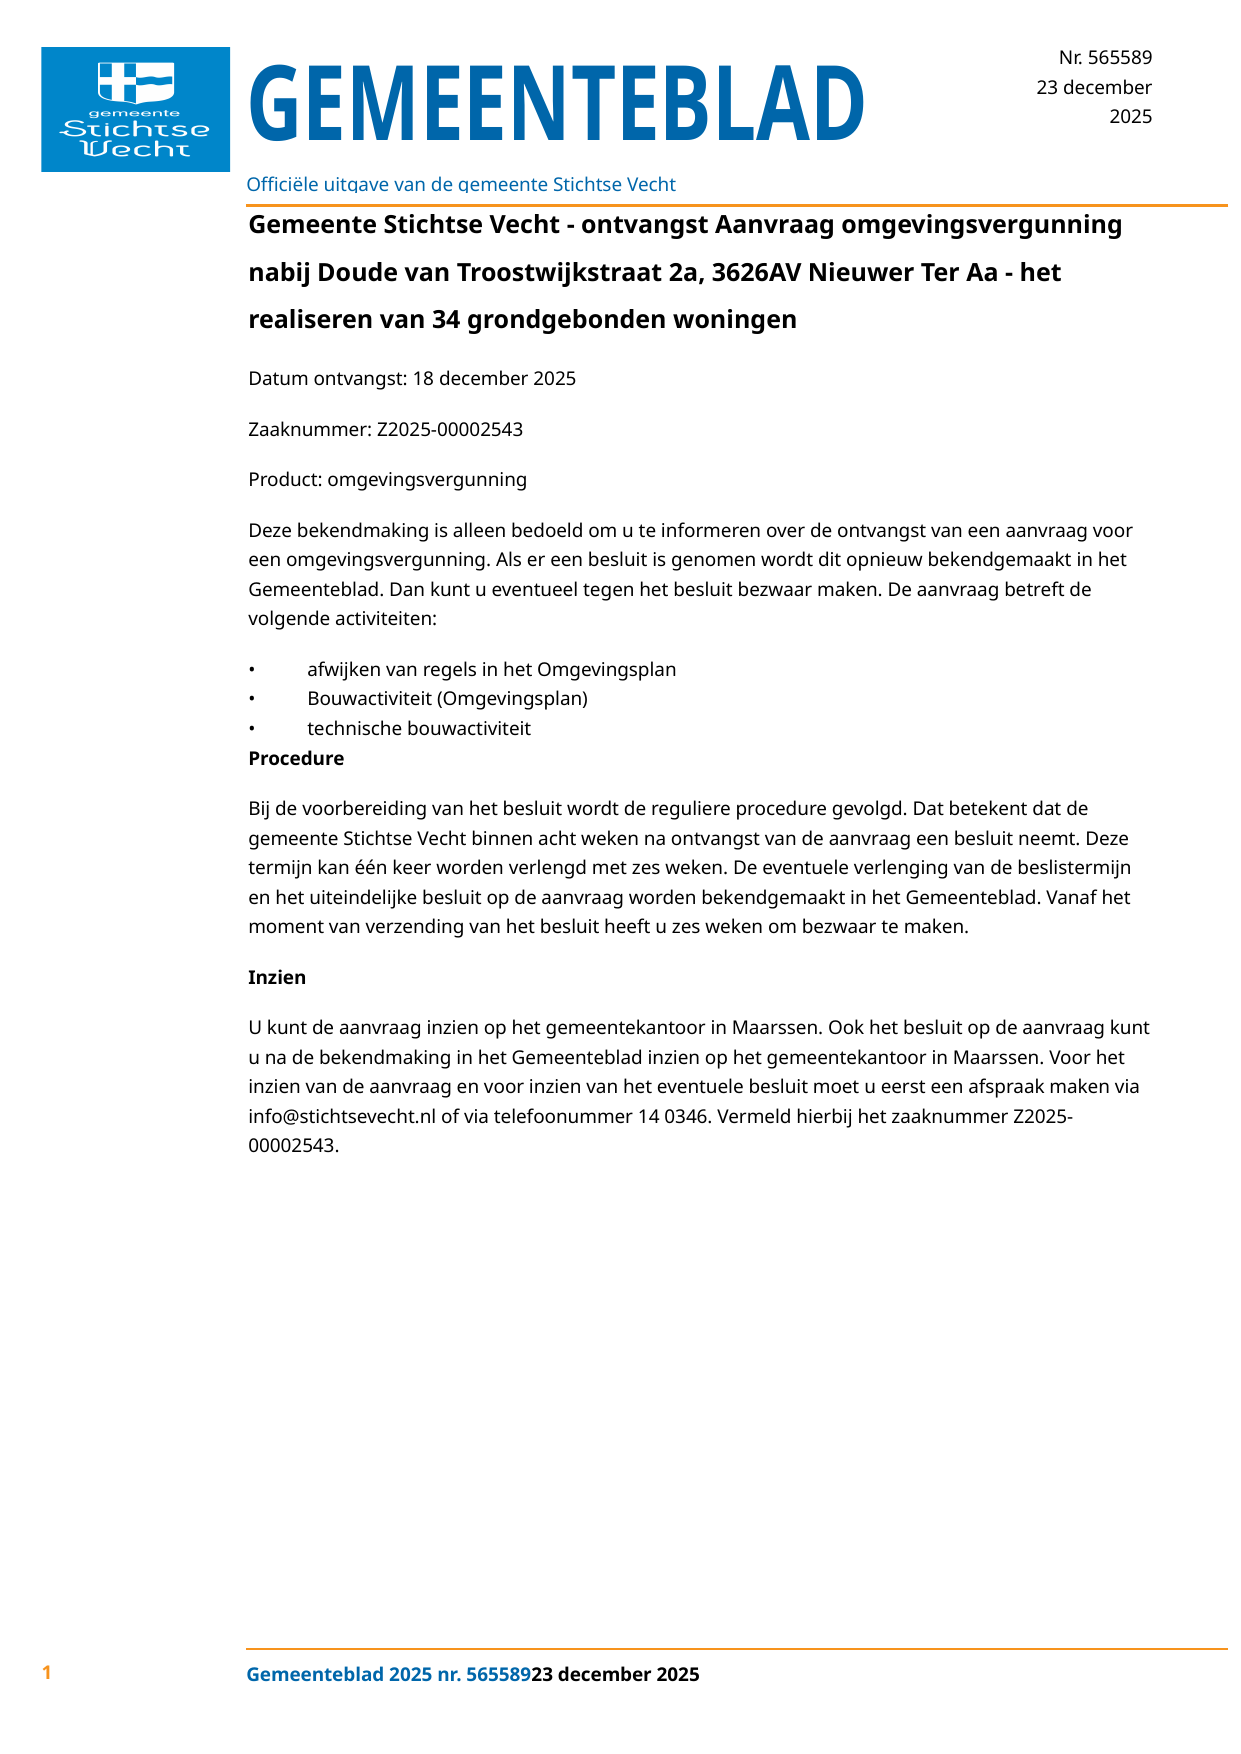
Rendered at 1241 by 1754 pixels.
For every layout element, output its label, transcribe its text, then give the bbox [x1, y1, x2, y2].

text Bij de voorbereiding van het besluit wordt de reguliere procedure gevolgd. Dat betekent dat de gemeente Stichtse Vecht binnen acht weken na ontvangst van de aanvraag een besluit neemt. Deze termijn kan één keer worden verlengd met zes weken. De eventuele verlenging van de beslistermijn en het uiteindelijke besluit op de aanvraag worden bekendgemaakt in het Gemeenteblad. Vanaf het moment van verzending van het besluit heeft u zes weken om bezwaar te maken. [248, 795, 1152, 939]
picture [99, 63, 135, 101]
text Gemeente Stichtse Vecht - ontvangst Aanvraag omgevingsvergunning nabij Doude van Troostwijkstraat 2a, 3626AV Nieuwer Ter Aa - het realiseren van 34 grondgebonden woningen [248, 207, 1152, 336]
text U kunt de aanvraag inzien op het gemeentekantoor in Maarssen. Ook het besluit op de aanvraag kunt u na de bekendmaking in het Gemeenteblad inzien op het gemeentekantoor in Maarssen. Voor het inzien van de aanvraag en voor inzien van het eventuele besluit moet u eerst een afspraak maken via info@stichtsevecht.nl of via telefoonummer 14 0346. Vermeld hierbij het zaaknummer Z2025-00002543. [248, 1014, 1152, 1158]
list Bouwactiviteit (Omgevingsplan) [248, 686, 1152, 711]
text Product: omgevingsvergunning [248, 466, 1152, 492]
list technische bouwactiviteit [248, 715, 1152, 741]
text Zaaknummer: Z2025-00002543 [248, 416, 1152, 442]
list afwijken van regels in het Omgevingsplan [248, 656, 1152, 682]
text Datum ontvangst: 18 december 2025 [248, 366, 1152, 391]
text Procedure [248, 745, 1152, 770]
text Deze bekendmaking is alleen bedoeld om u te informeren over de ontvangst van een aanvraag voor een omgevingsvergunning. Als er een besluit is genomen wordt dit opnieuw bekendgemaakt in het Gemeenteblad. Dan kunt u eventueel tegen het besluit bezwaar maken. De aanvraag betreft de volgende activiteiten: [248, 517, 1152, 631]
text Inzien [248, 964, 1152, 989]
picture [137, 63, 174, 103]
